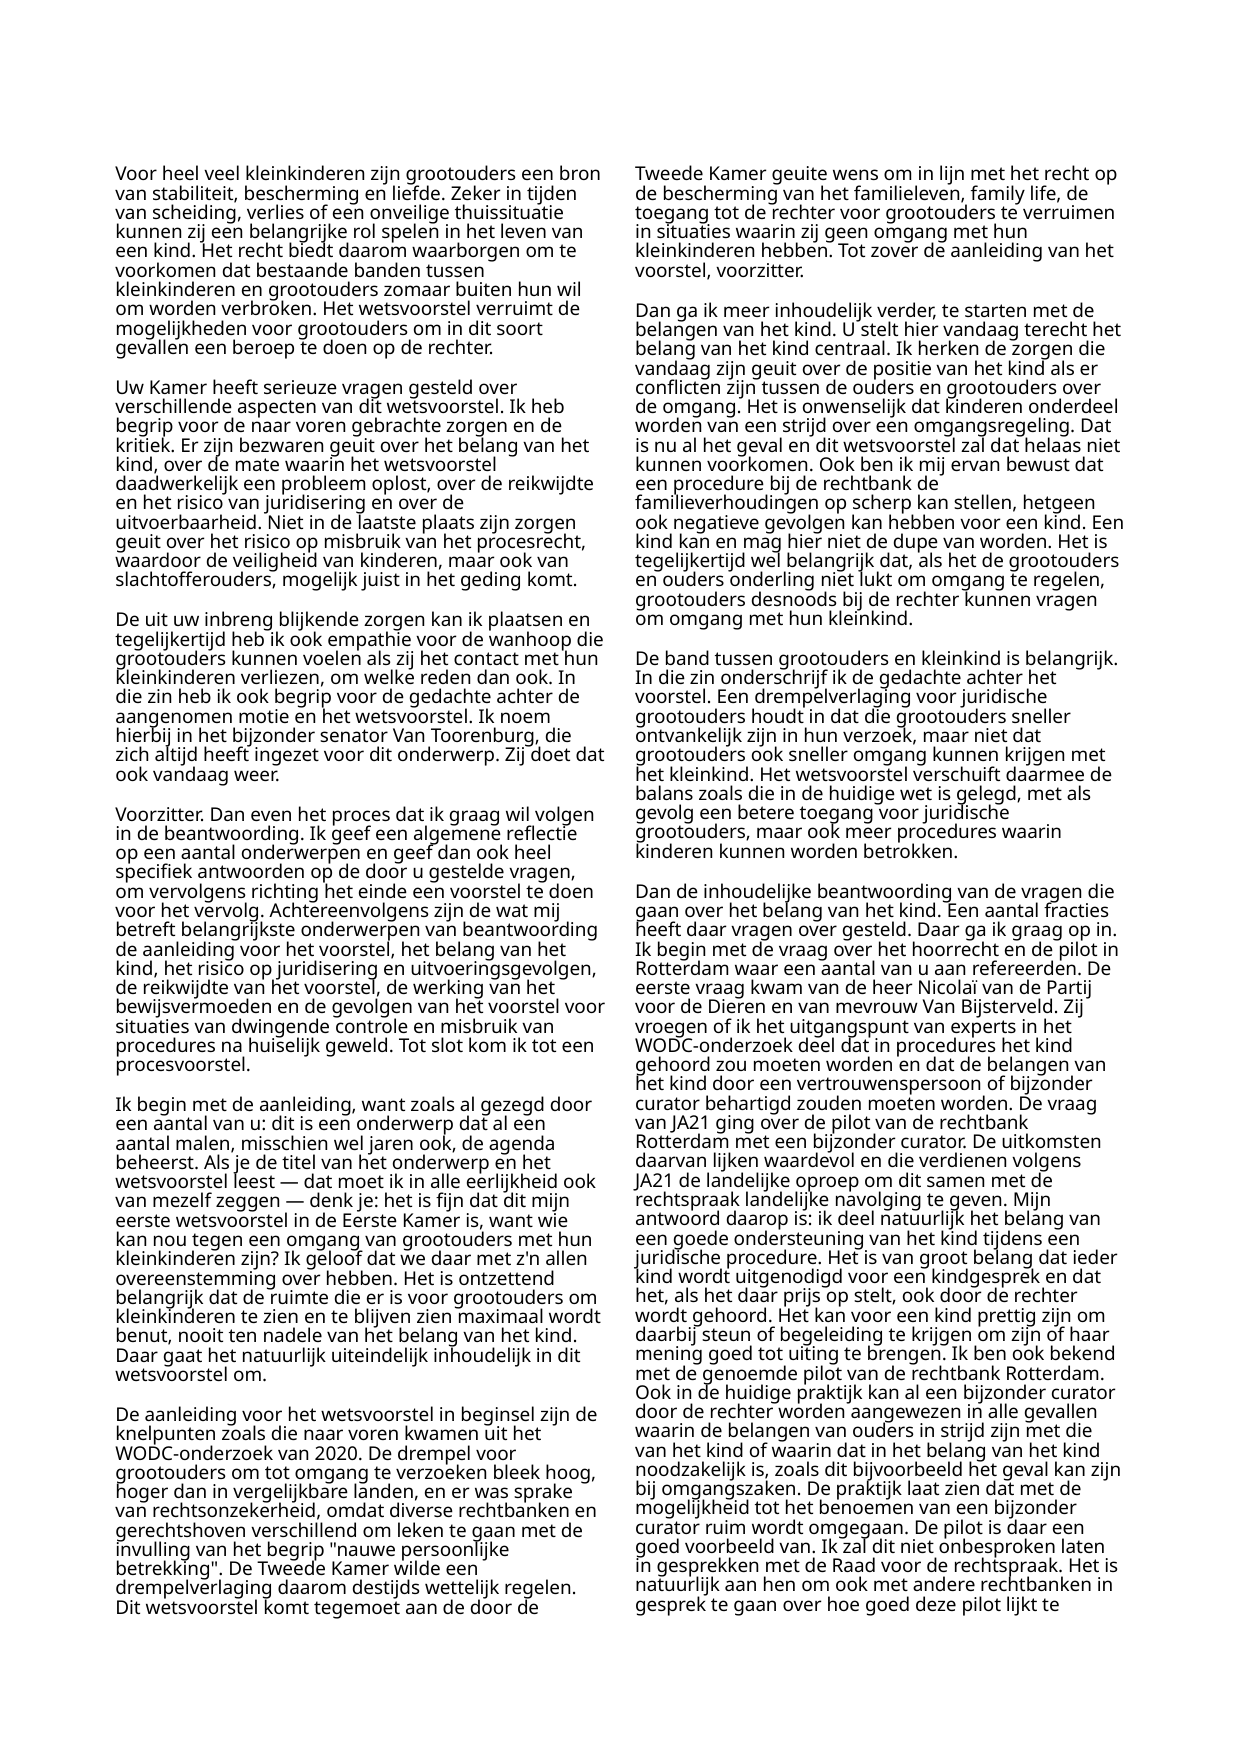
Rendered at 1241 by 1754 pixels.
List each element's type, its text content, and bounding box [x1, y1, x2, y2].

text Ik begin met de aanleiding, want zoals al gezegd door een aantal van u: dit is een onderwerp dat al een aantal malen, misschien wel jaren ook, de agenda beheerst. Als je de titel van het onderwerp en het wetsvoorstel leest — dat moet ik in alle eerlijkheid ook van mezelf zeggen — denk je: het is fijn dat dit mijn eerste wetsvoorstel in de Eerste Kamer is, want wie kan nou tegen een omgang van grootouders met hun kleinkinderen zijn? Ik geloof dat we daar met z'n allen overeenstemming over hebben. Het is ontzettend belangrijk dat de ruimte die er is voor grootouders om kleinkinderen te zien en te blijven zien maximaal wordt benut, nooit ten nadele van het belang van het kind. Daar gaat het natuurlijk uiteindelijk inhoudelijk in dit wetsvoorstel om. [115, 1096, 605, 1385]
text De aanleiding voor het wetsvoorstel in beginsel zijn de knelpunten zoals die naar voren kwamen uit het WODC-onderzoek van 2020. De drempel voor grootouders om tot omgang te verzoeken bleek hoog, hoger dan in vergelijkbare landen, en er was sprake van rechtsonzekerheid, omdat diverse rechtbanken en gerechtshoven verschillend om leken te gaan met de invulling van het begrip "nauwe persoonlijke betrekking". De Tweede Kamer wilde een drempelverlaging daarom destijds wettelijk regelen. Dit wetsvoorstel komt tegemoet aan de door de [115, 1406, 605, 1618]
text Uw Kamer heeft serieuze vragen gesteld over verschillende aspecten van dit wetsvoorstel. Ik heb begrip voor de naar voren gebrachte zorgen en de kritiek. Er zijn bezwaren geuit over het belang van het kind, over de mate waarin het wetsvoorstel daadwerkelijk een probleem oplost, over de reikwijdte en het risico van juridisering en over de uitvoerbaarheid. Niet in de laatste plaats zijn zorgen geuit over het risico op misbruik van het procesrecht, waardoor de veiligheid van kinderen, maar ook van slachtofferouders, mogelijk juist in het geding komt. [115, 379, 605, 591]
text Voor heel veel kleinkinderen zijn grootouders een bron van stabiliteit, bescherming en liefde. Zeker in tijden van scheiding, verlies of een onveilige thuissituatie kunnen zij een belangrijke rol spelen in het leven van een kind. Het recht biedt daarom waarborgen om te voorkomen dat bestaande banden tussen kleinkinderen en grootouders zomaar buiten hun wil om worden verbroken. Het wetsvoorstel verruimt de mogelijkheden voor grootouders om in dit soort gevallen een beroep te doen op de rechter. [115, 165, 605, 358]
text De band tussen grootouders en kleinkind is belangrijk. In die zin onderschrijf ik de gedachte achter het voorstel. Een drempelverlaging voor juridische grootouders houdt in dat die grootouders sneller ontvankelijk zijn in hun verzoek, maar niet dat grootouders ook sneller omgang kunnen krijgen met het kleinkind. Het wetsvoorstel verschuift daarmee de balans zoals die in de huidige wet is gelegd, met als gevolg een betere toegang voor juridische grootouders, maar ook meer procedures waarin kinderen kunnen worden betrokken. [635, 650, 1125, 862]
text Dan ga ik meer inhoudelijk verder, te starten met de belangen van het kind. U stelt hier vandaag terecht het belang van het kind centraal. Ik herken de zorgen die vandaag zijn geuit over de positie van het kind als er conflicten zijn tussen de ouders en grootouders over de omgang. Het is onwenselijk dat kinderen onderdeel worden van een strijd over een omgangsregeling. Dat is nu al het geval en dit wetsvoorstel zal dat helaas niet kunnen voorkomen. Ook ben ik mij ervan bewust dat een procedure bij de rechtbank de familieverhoudingen op scherp kan stellen, hetgeen ook negatieve gevolgen kan hebben voor een kind. Een kind kan en mag hier niet de dupe van worden. Het is tegelijkertijd wel belangrijk dat, als het de grootouders en ouders onderling niet lukt om omgang te regelen, grootouders desnoods bij de rechter kunnen vragen om omgang met hun kleinkind. [635, 302, 1125, 629]
text De uit uw inbreng blijkende zorgen kan ik plaatsen en tegelijkertijd heb ik ook empathie voor de wanhoop die grootouders kunnen voelen als zij het contact met hun kleinkinderen verliezen, om welke reden dan ook. In die zin heb ik ook begrip voor de gedachte achter de aangenomen motie en het wetsvoorstel. Ik noem hierbij in het bijzonder senator Van Toorenburg, die zich altijd heeft ingezet voor dit onderwerp. Zij doet dat ook vandaag weer. [115, 611, 605, 785]
text Dan de inhoudelijke beantwoording van de vragen die gaan over het belang van het kind. Een aantal fracties heeft daar vragen over gesteld. Daar ga ik graag op in. Ik begin met de vraag over het hoorrecht en de pilot in Rotterdam waar een aantal van u aan refereerden. De eerste vraag kwam van de heer Nicolaï van de Partij voor de Dieren en van mevrouw Van Bijsterveld. Zij vroegen of ik het uitgangspunt van experts in het WODC-onderzoek deel dat in procedures het kind gehoord zou moeten worden en dat de belangen van het kind door een vertrouwenspersoon of bijzonder curator behartigd zouden moeten worden. De vraag van JA21 ging over de pilot van de rechtbank Rotterdam met een bijzonder curator. De uitkomsten daarvan lijken waardevol en die verdienen volgens JA21 de landelijke oproep om dit samen met de rechtspraak landelijke navolging te geven. Mijn antwoord daarop is: ik deel natuurlijk het belang van een goede ondersteuning van het kind tijdens een juridische procedure. Het is van groot belang dat ieder kind wordt uitgenodigd voor een kindgesprek en dat het, als het daar prijs op stelt, ook door de rechter wordt gehoord. Het kan voor een kind prettig zijn om daarbij steun of begeleiding te krijgen om zijn of haar mening goed tot uiting te brengen. Ik ben ook bekend met de genoemde pilot van de rechtbank Rotterdam. Ook in de huidige praktijk kan al een bijzonder curator door de rechter worden aangewezen in alle gevallen waarin de belangen van ouders in strijd zijn met die van het kind of waarin dat in het belang van het kind noodzakelijk is, zoals dit bijvoorbeeld het geval kan zijn bij omgangszaken. De praktijk laat zien dat met de mogelijkheid tot het benoemen van een bijzonder curator ruim wordt omgegaan. De pilot is daar een goed voorbeeld van. Ik zal dit niet onbesproken laten in gesprekken met de Raad voor de rechtspraak. Het is natuurlijk aan hen om ook met andere rechtbanken in gesprek te gaan over hoe goed deze pilot lijkt te [635, 883, 1125, 1615]
text Tweede Kamer geuite wens om in lijn met het recht op de bescherming van het familieleven, family life, de toegang tot de rechter voor grootouders te verruimen in situaties waarin zij geen omgang met hun kleinkinderen hebben. Tot zover de aanleiding van het voorstel, voorzitter. [635, 165, 1125, 281]
text Voorzitter. Dan even het proces dat ik graag wil volgen in de beantwoording. Ik geef een algemene reflectie op een aantal onderwerpen en geef dan ook heel specifiek antwoorden op de door u gestelde vragen, om vervolgens richting het einde een voorstel te doen voor het vervolg. Achtereenvolgens zijn de wat mij betreft belangrijkste onderwerpen van beantwoording de aanleiding voor het voorstel, het belang van het kind, het risico op juridisering en uitvoeringsgevolgen, de reikwijdte van het voorstel, de werking van het bewijsvermoeden en de gevolgen van het voorstel voor situaties van dwingende controle en misbruik van procedures na huiselijk geweld. Tot slot kom ik tot een procesvoorstel. [115, 806, 605, 1075]
